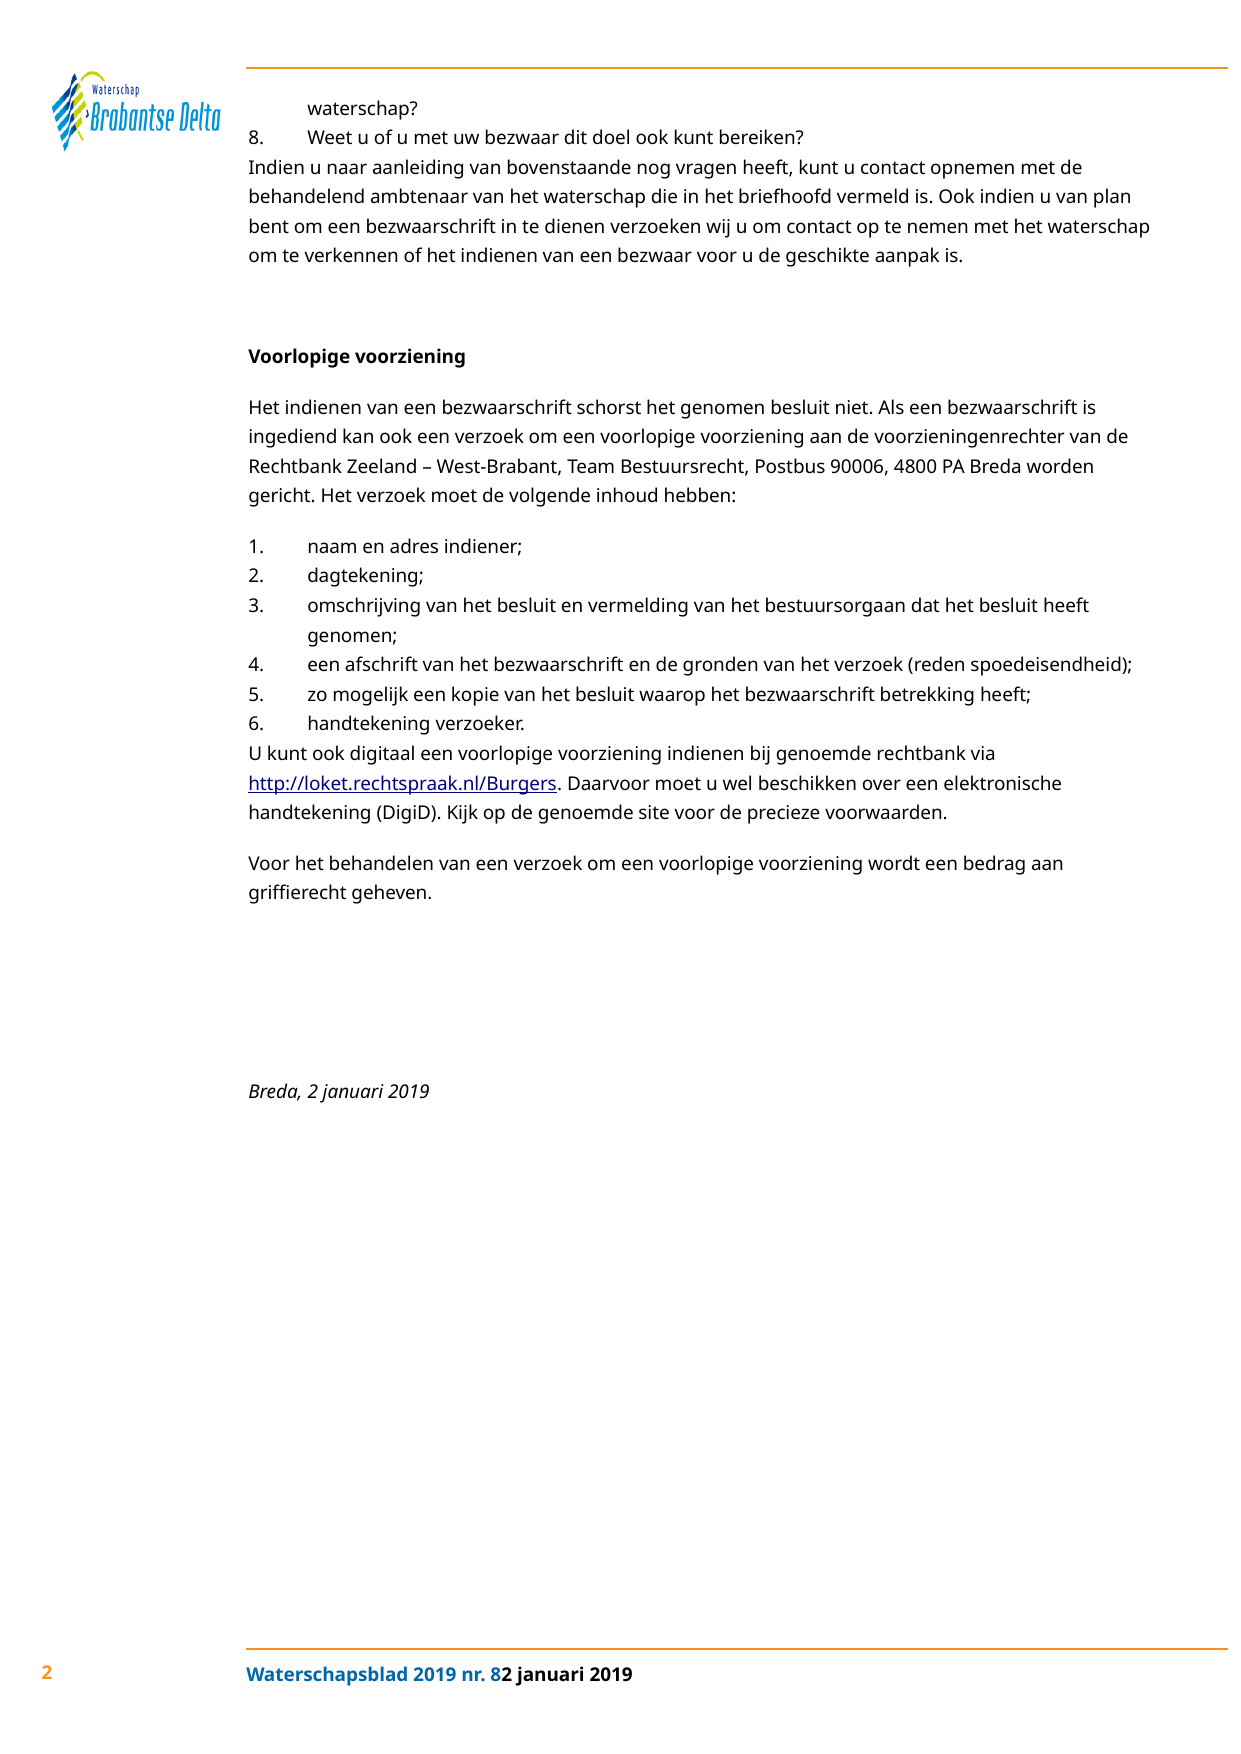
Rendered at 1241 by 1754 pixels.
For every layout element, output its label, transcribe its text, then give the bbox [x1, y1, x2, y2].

text U kunt ook digitaal een voorlopige voorziening indienen bij genoemde rechtbank via http://loket.rechtspraak.nl/Burgers. Daarvoor moet u wel beschikken over een elektronische handtekening (DigiD). Kijk op de genoemde site voor de precieze voorwaarden. [248, 740, 1152, 825]
list omschrijving van het besluit en vermelding van het bestuursorgaan dat het besluit heeft genomen; [248, 592, 1152, 648]
list naam en adres indiener; [248, 533, 1152, 559]
text Voor het behandelen van een verzoek om een voorlopige voorziening wordt een bedrag aan griffierecht geheven. [248, 850, 1152, 905]
text Indien u naar aanleiding van bovenstaande nog vragen heeft, kunt u contact opnemen met de behandelend ambtenaar van het waterschap die in het briefhoofd vermeld is. Ook indien u van plan bent om een bezwaarschrift in te dienen verzoeken wij u om contact op te nemen met het waterschap om te verkennen of het indienen van een bezwaar voor u de geschikte aanpak is. [248, 154, 1152, 268]
text Breda, 2 januari 2019 [248, 1078, 1152, 1104]
list handtekening verzoeker. [248, 711, 1152, 736]
text Het indienen van een bezwaarschrift schorst het genomen besluit niet. Als een bezwaarschrift is ingediend kan ook een verzoek om een voorlopige voorziening aan de voorzieningenrechter van de Rechtbank Zeeland – West-Brabant, Team Bestuursrecht, Postbus 90006, 4800 PA Breda worden gericht. Het verzoek moet de volgende inhoud hebben: [248, 394, 1152, 508]
list Weet u of u met uw bezwaar dit doel ook kunt bereiken? [248, 124, 1152, 150]
list waterschap? [248, 95, 1152, 121]
list een afschrift van het bezwaarschrift en de gronden van het verzoek (reden spoedeisendheid); [248, 651, 1152, 677]
picture [41, 47, 231, 172]
text Voorlopige voorziening [248, 343, 1152, 369]
list zo mogelijk een kopie van het besluit waarop het bezwaarschrift betrekking heeft; [248, 681, 1152, 707]
list dagtekening; [248, 563, 1152, 588]
